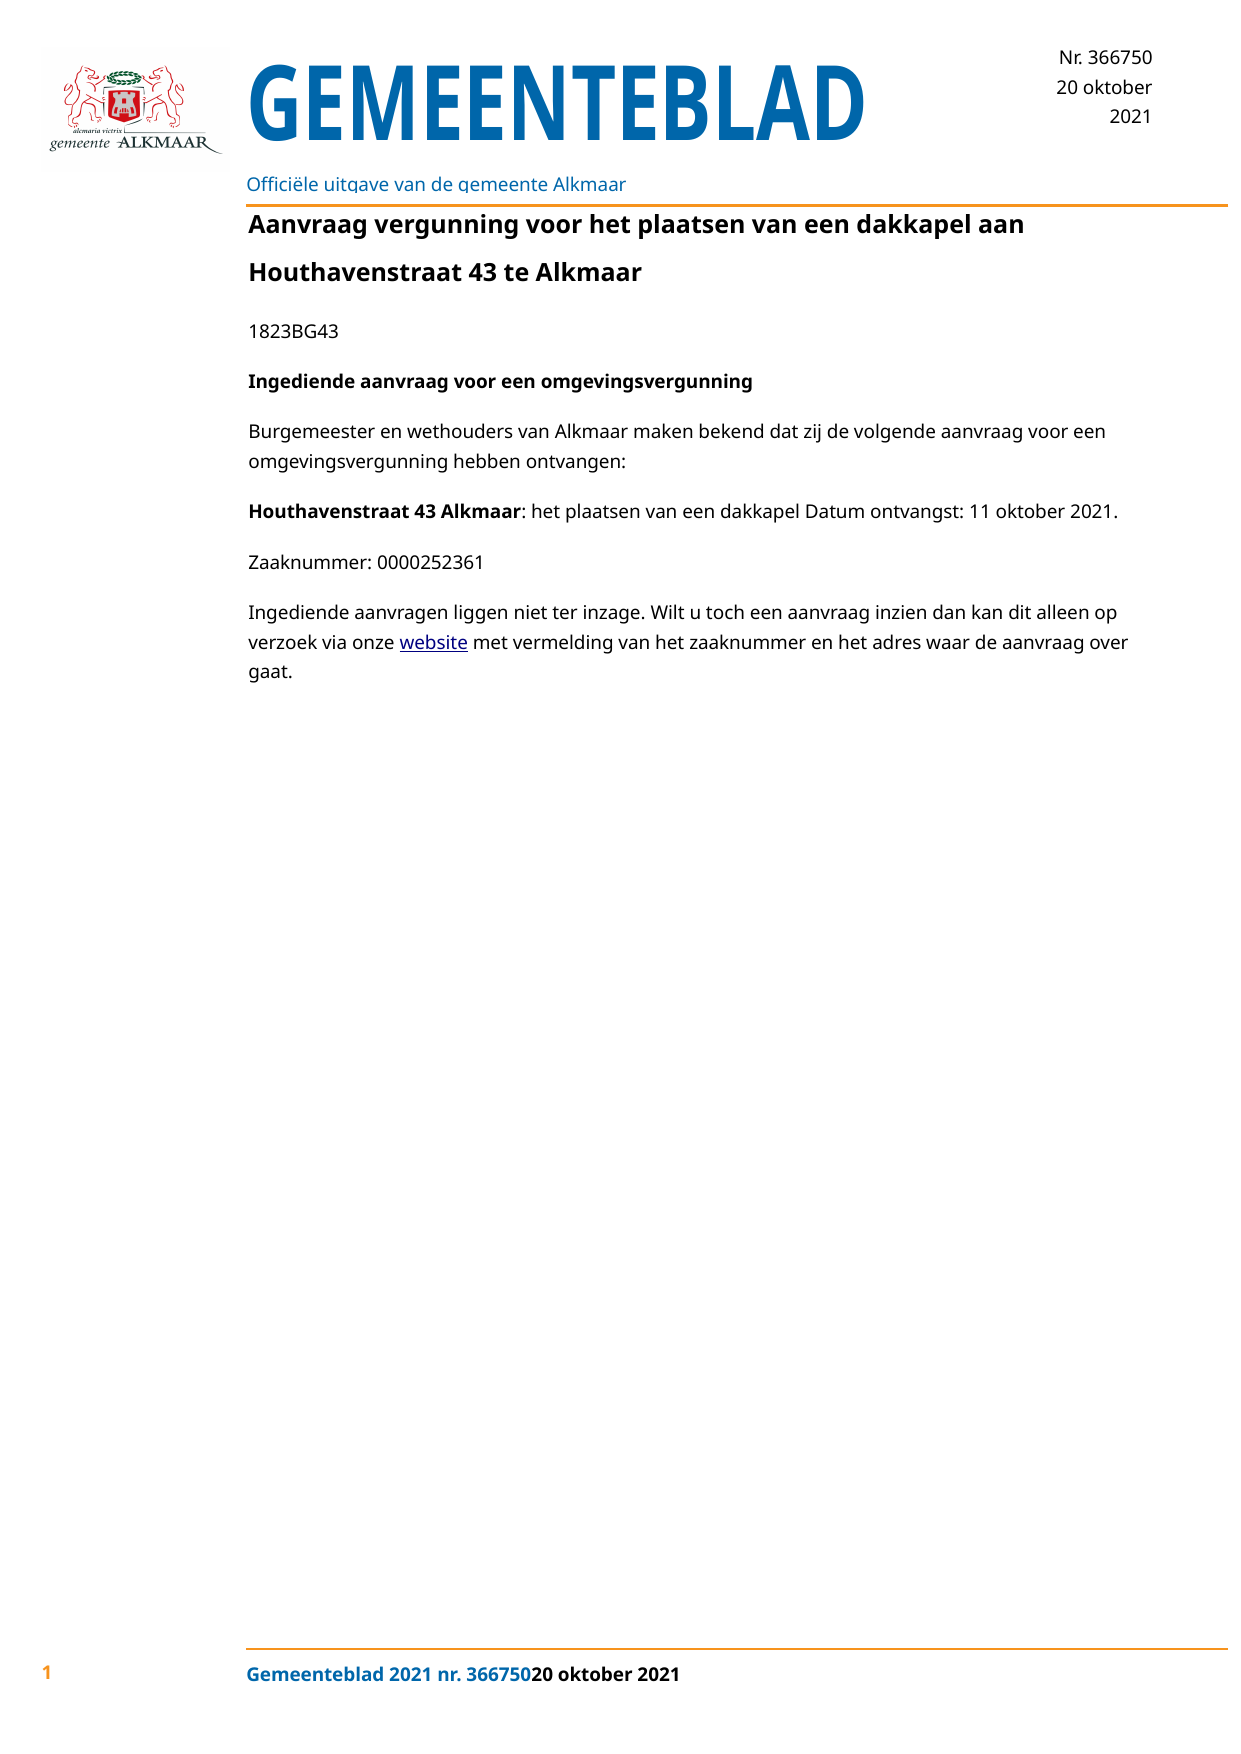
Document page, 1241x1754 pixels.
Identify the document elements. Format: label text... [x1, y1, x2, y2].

picture [41, 47, 231, 172]
text Ingediende aanvragen liggen niet ter inzage. Wilt u toch een aanvraag inzien dan kan dit alleen op verzoek via onze website met vermelding van het zaaknummer en het adres waar de aanvraag over gaat. [248, 599, 1152, 684]
text Burgemeester en wethouders van Alkmaar maken bekend dat zij de volgende aanvraag voor een omgevingsvergunning hebben ontvangen: [248, 419, 1152, 474]
text Aanvraag vergunning voor het plaatsen van een dakkapel aan Houthavenstraat 43 te Alkmaar [248, 207, 1152, 288]
text Zaaknummer: 0000252361 [248, 549, 1152, 575]
text Houthavenstraat 43 Alkmaar: het plaatsen van een dakkapel Datum ontvangst: 11 oktober 2021. [248, 499, 1152, 524]
text Ingediende aanvraag voor een omgevingsvergunning [248, 368, 1152, 394]
text 1823BG43 [248, 318, 1152, 344]
